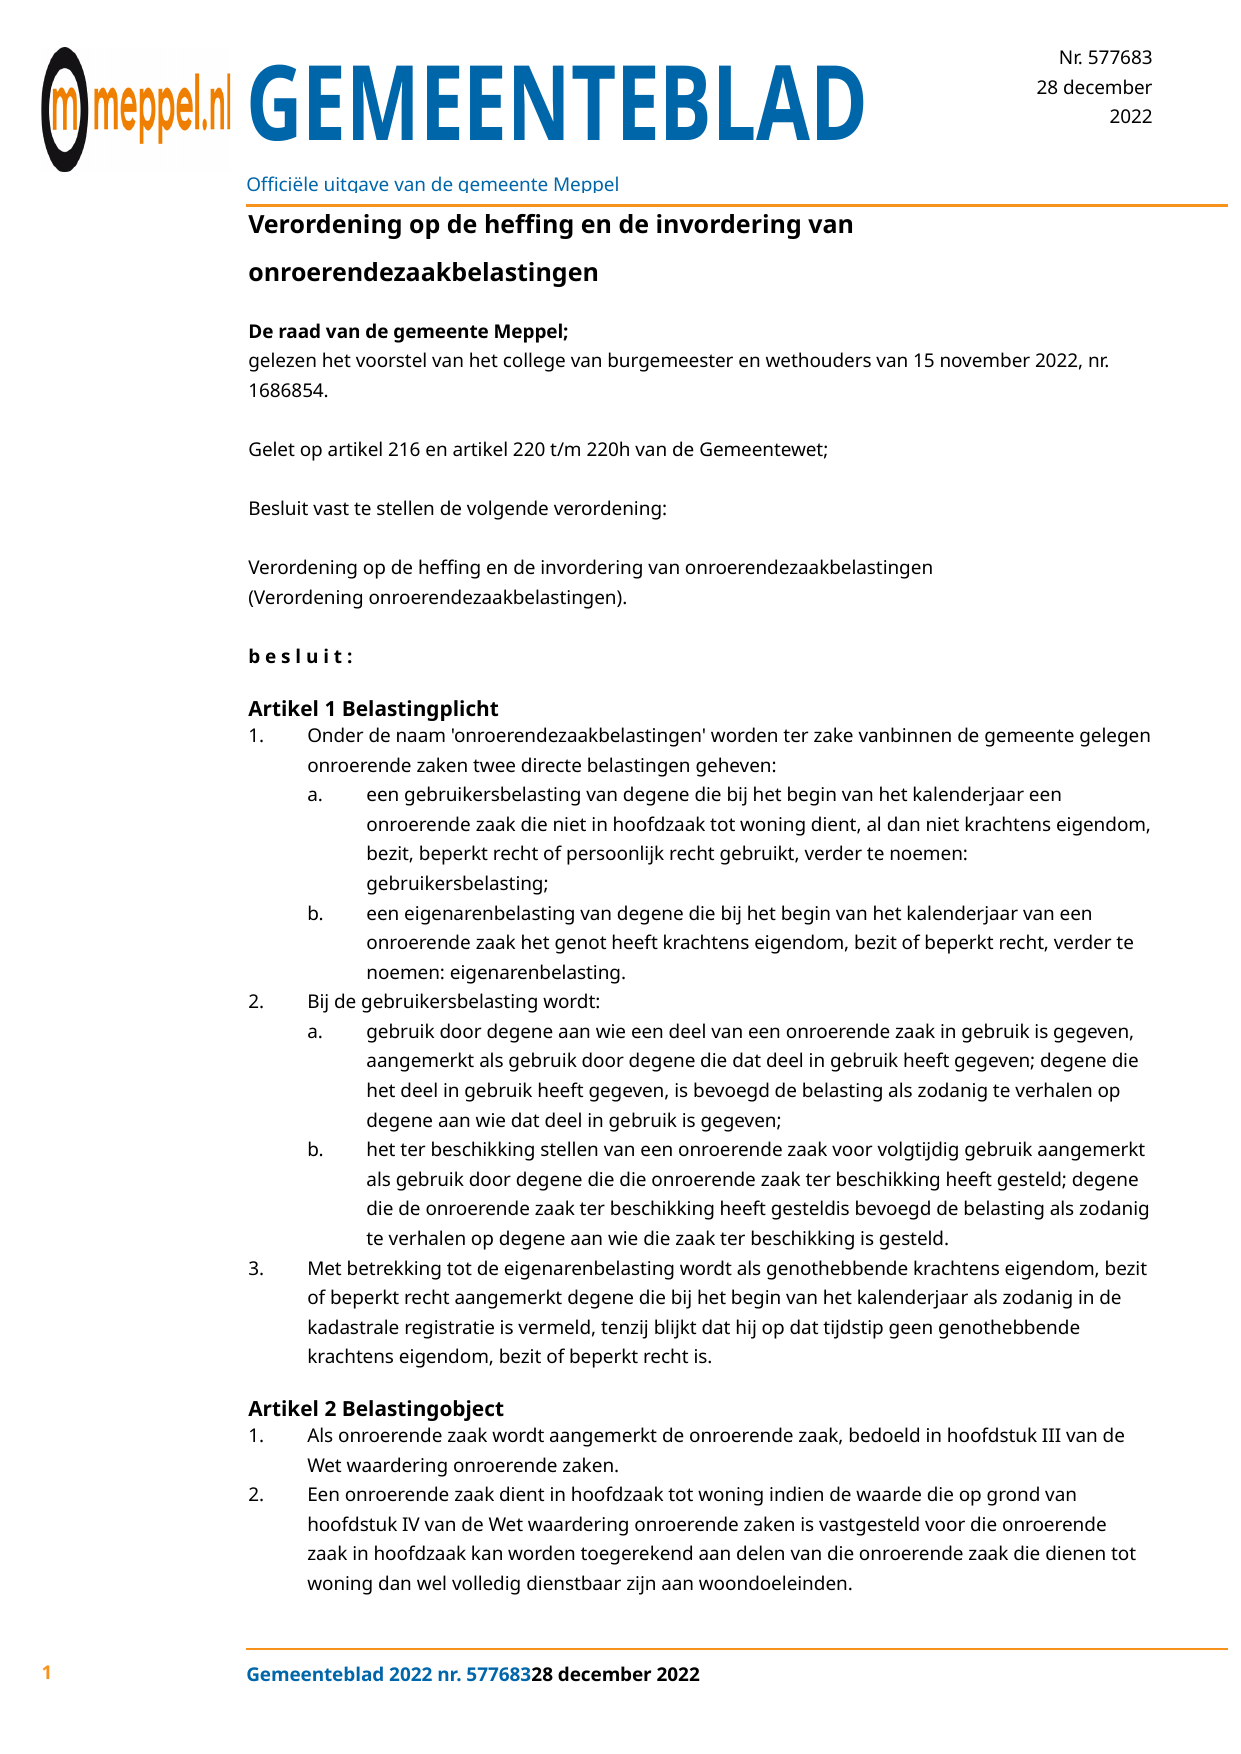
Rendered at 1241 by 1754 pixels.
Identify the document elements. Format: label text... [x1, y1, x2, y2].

text Gelet op artikel 216 en artikel 220 t/m 220h van de Gemeentewet; [248, 436, 1152, 462]
list Met betrekking tot de eigenarenbelasting wordt als genothebbende krachtens eigendom, bezit of beperkt recht aangemerkt degene die bij het begin van het kalenderjaar als zodanig in de kadastrale registratie is vermeld, tenzij blijkt dat hij op dat tijdstip geen genothebbende krachtens eigendom, bezit of beperkt recht is. [248, 1255, 1152, 1369]
list Onder de naam 'onroerendezaakbelastingen' worden ter zake vanbinnen de gemeente gelegen onroerende zaken twee directe belastingen geheven: [248, 722, 1152, 777]
text (Verordening onroerendezaakbelastingen). [248, 584, 1152, 610]
list het ter beschikking stellen van een onroerende zaak voor volgtijdig gebruik aangemerkt als gebruik door degene die die onroerende zaak ter beschikking heeft gesteld; degene die de onroerende zaak ter beschikking heeft gesteldis bevoegd de belasting als zodanig te verhalen op degene aan wie die zaak ter beschikking is gesteld. [307, 1136, 1152, 1251]
text Artikel 2 Belastingobject [248, 1394, 1152, 1422]
text Artikel 1 Belastingplicht [248, 694, 1152, 722]
list Bij de gebruikersbelasting wordt: [248, 988, 1152, 1014]
list gebruik door degene aan wie een deel van een onroerende zaak in gebruik is gegeven, aangemerkt als gebruik door degene die dat deel in gebruik heeft gegeven; degene die het deel in gebruik heeft gegeven, is bevoegd de belasting als zodanig te verhalen op degene aan wie dat deel in gebruik is gegeven; [307, 1018, 1152, 1132]
text Besluit vast te stellen de volgende verordening: [248, 495, 1152, 521]
list een gebruikersbelasting van degene die bij het begin van het kalenderjaar een onroerende zaak die niet in hoofdzaak tot woning dient, al dan niet krachtens eigendom, bezit, beperkt recht of persoonlijk recht gebruikt, verder te noemen: gebruikersbelasting; [307, 781, 1152, 896]
text gelezen het voorstel van het college van burgemeester en wethouders van 15 november 2022, nr. 1686854. [248, 347, 1152, 403]
list Als onroerende zaak wordt aangemerkt de onroerende zaak, bedoeld in hoofdstuk III van de Wet waardering onroerende zaken. [248, 1422, 1152, 1478]
text b e s l u i t : [248, 643, 1152, 669]
text Verordening op de heffing en de invordering van onroerendezaakbelastingen [248, 207, 1152, 288]
picture [41, 47, 231, 172]
list Een onroerende zaak dient in hoofdzaak tot woning indien de waarde die op grond van hoofdstuk IV van de Wet waardering onroerende zaken is vastgesteld voor die onroerende zaak in hoofdzaak kan worden toegerekend aan delen van die onroerende zaak die dienen tot woning dan wel volledig dienstbaar zijn aan woondoeleinden. [248, 1481, 1152, 1596]
text De raad van de gemeente Meppel; [248, 318, 1152, 344]
text Verordening op de heffing en de invordering van onroerendezaakbelastingen [248, 554, 1152, 580]
list een eigenarenbelasting van degene die bij het begin van het kalenderjaar van een onroerende zaak het genot heeft krachtens eigendom, bezit of beperkt recht, verder te noemen: eigenarenbelasting. [307, 900, 1152, 984]
